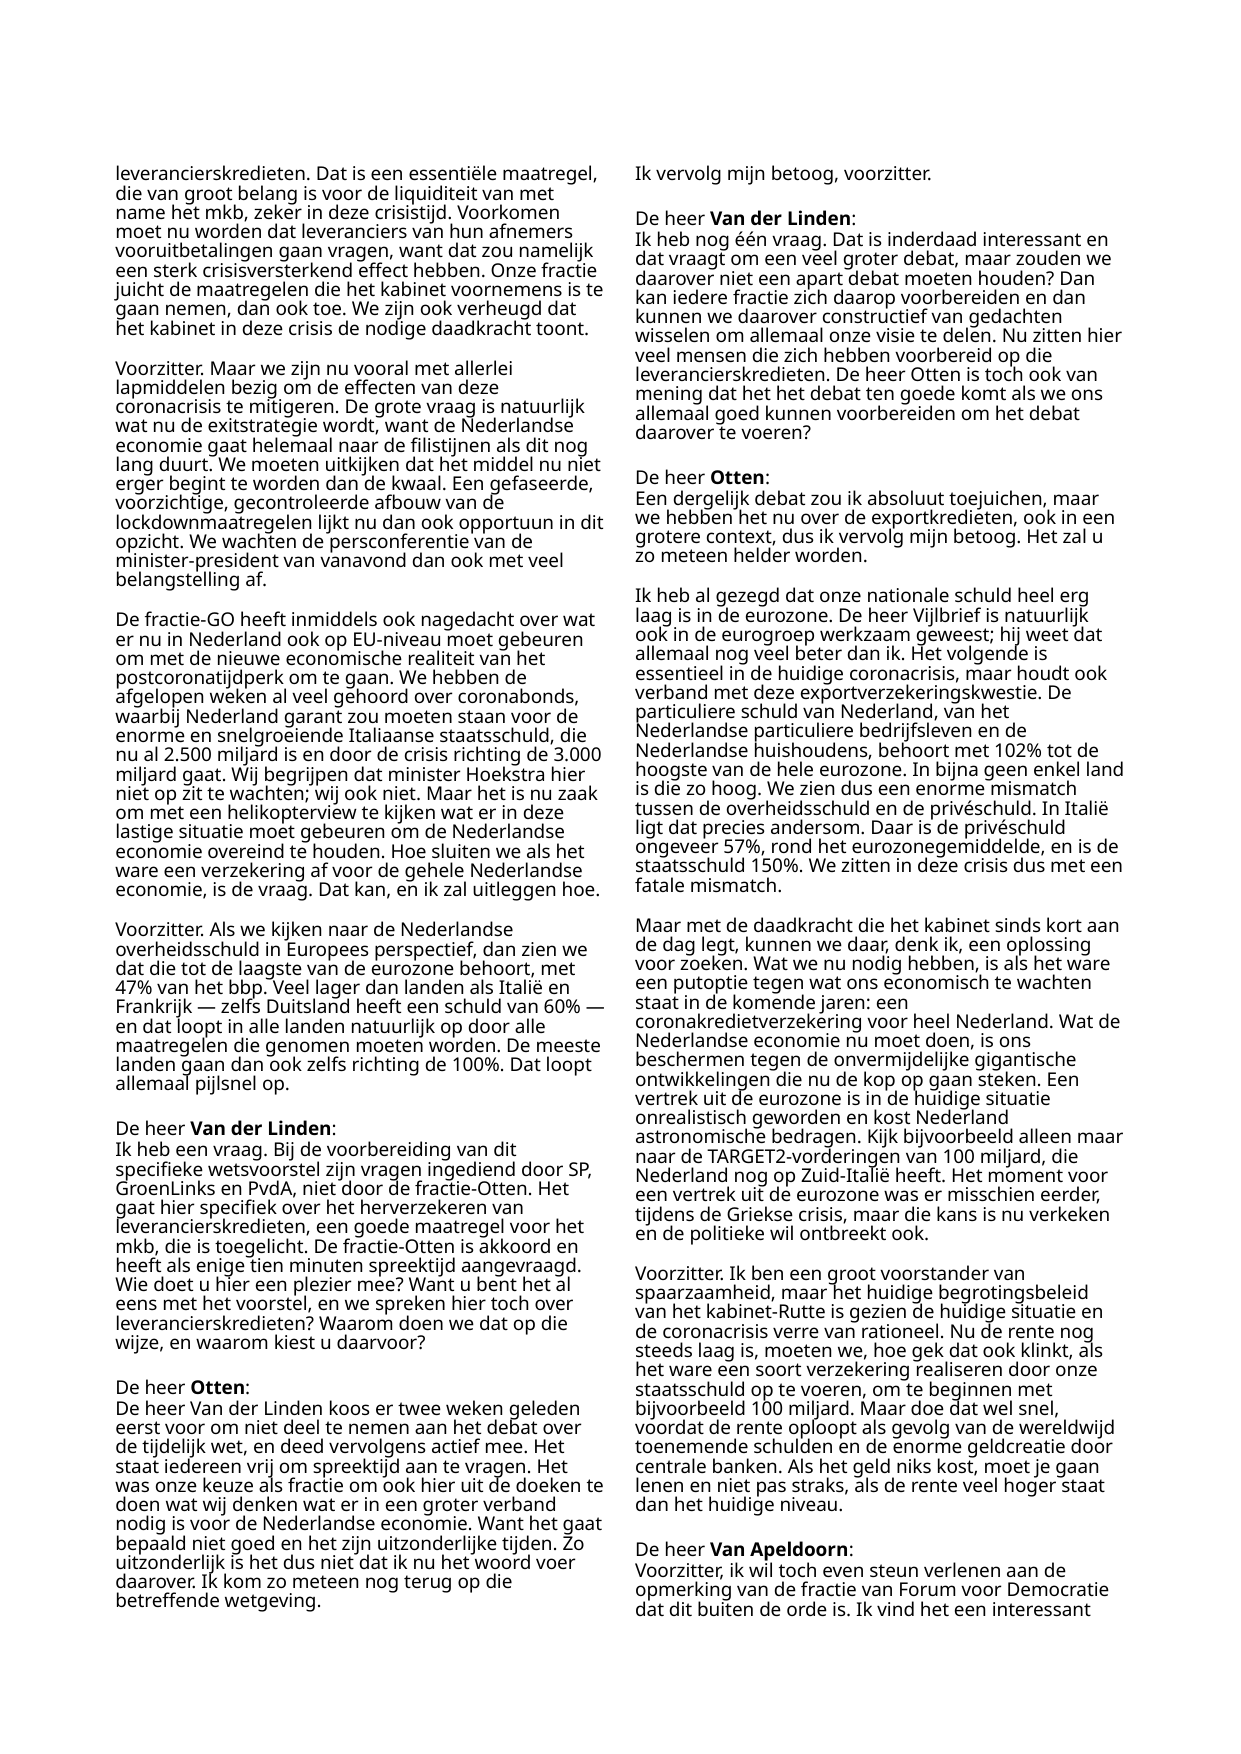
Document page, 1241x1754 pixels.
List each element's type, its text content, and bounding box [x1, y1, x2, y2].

text Maar met de daadkracht die het kabinet sinds kort aan de dag legt, kunnen we daar, denk ik, een oplossing voor zoeken. Wat we nu nodig hebben, is als het ware een putoptie tegen wat ons economisch te wachten staat in de komende jaren: een coronakredietverzekering voor heel Nederland. Wat de Nederlandse economie nu moet doen, is ons beschermen tegen de onvermijdelijke gigantische ontwikkelingen die nu de kop op gaan steken. Een vertrek uit de eurozone is in de huidige situatie onrealistisch geworden en kost Nederland astronomische bedragen. Kijk bijvoorbeeld alleen maar naar de TARGET2-vorderingen van 100 miljard, die Nederland nog op Zuid-Italië heeft. Het moment voor een vertrek uit de eurozone was er misschien eerder, tijdens de Griekse crisis, maar die kans is nu verkeken en de politieke wil ontbreekt ook. [635, 917, 1125, 1244]
text Voorzitter. Maar we zijn nu vooral met allerlei lapmiddelen bezig om de effecten van deze coronacrisis te mitigeren. De grote vraag is natuurlijk wat nu de exitstrategie wordt, want de Nederlandse economie gaat helemaal naar de filistijnen als dit nog lang duurt. We moeten uitkijken dat het middel nu niet erger begint te worden dan de kwaal. Een gefaseerde, voorzichtige, gecontroleerde afbouw van de lockdownmaatregelen lijkt nu dan ook opportuun in dit opzicht. We wachten de persconferentie van de minister-president van vanavond dan ook met veel belangstelling af. [115, 359, 605, 591]
text De heer Van der Linden: [115, 1116, 605, 1141]
text Ik heb nog één vraag. Dat is inderdaad interessant en dat vraagt om een veel groter debat, maar zouden we daarover niet een apart debat moeten houden? Dan kan iedere fractie zich daarop voorbereiden en dan kunnen we daarover constructief van gedachten wisselen om allemaal onze visie te delen. Nu zitten hier veel mensen die zich hebben voorbereid op die leverancierskredieten. De heer Otten is toch ook van mening dat het het debat ten goede komt als we ons allemaal goed kunnen voorbereiden om het debat daarover te voeren? [635, 231, 1125, 443]
text Ik heb een vraag. Bij de voorbereiding van dit specifieke wetsvoorstel zijn vragen ingediend door SP, GroenLinks en PvdA, niet door de fractie-Otten. Het gaat hier specifiek over het herverzekeren van leverancierskredieten, een goede maatregel voor het mkb, die is toegelicht. De fractie-Otten is akkoord en heeft als enige tien minuten spreektijd aangevraagd. Wie doet u hier een plezier mee? Want u bent het al eens met het voorstel, en we spreken hier toch over leverancierskredieten? Waarom doen we dat op die wijze, en waarom kiest u daarvoor? [115, 1141, 605, 1353]
text Voorzitter. Ik ben een groot voorstander van spaarzaamheid, maar het huidige begrotingsbeleid van het kabinet-Rutte is gezien de huidige situatie en de coronacrisis verre van rationeel. Nu de rente nog steeds laag is, moeten we, hoe gek dat ook klinkt, als het ware een soort verzekering realiseren door onze staatsschuld op te voeren, om te beginnen met bijvoorbeeld 100 miljard. Maar doe dat wel snel, voordat de rente oploopt als gevolg van de wereldwijd toenemende schulden en de enorme geldcreatie door centrale banken. Als het geld niks kost, moet je gaan lenen en niet pas straks, als de rente veel hoger staat dan het huidige niveau. [635, 1265, 1125, 1515]
text Voorzitter. Als we kijken naar de Nederlandse overheidsschuld in Europees perspectief, dan zien we dat die tot de laagste van de eurozone behoort, met 47% van het bbp. Veel lager dan landen als Italië en Frankrijk — zelfs Duitsland heeft een schuld van 60% — en dat loopt in alle landen natuurlijk op door alle maatregelen die genomen moeten worden. De meeste landen gaan dan ook zelfs richting de 100%. Dat loopt allemaal pijlsnel op. [115, 921, 605, 1095]
text De fractie-GO heeft inmiddels ook nagedacht over wat er nu in Nederland ook op EU-niveau moet gebeuren om met de nieuwe economische realiteit van het postcoronatijdperk om te gaan. We hebben de afgelopen weken al veel gehoord over coronabonds, waarbij Nederland garant zou moeten staan voor de enorme en snelgroeiende Italiaanse staatsschuld, die nu al 2.500 miljard is en door de crisis richting de 3.000 miljard gaat. Wij begrijpen dat minister Hoekstra hier niet op zit te wachten; wij ook niet. Maar het is nu zaak om met een helikopterview te kijken wat er in deze lastige situatie moet gebeuren om de Nederlandse economie overeind te houden. Hoe sluiten we als het ware een verzekering af voor de gehele Nederlandse economie, is de vraag. Dat kan, en ik zal uitleggen hoe. [115, 611, 605, 901]
text De heer Van der Linden: [635, 205, 1125, 231]
text Een dergelijk debat zou ik absoluut toejuichen, maar we hebben het nu over de exportkredieten, ook in een grotere context, dus ik vervolg mijn betoog. Het zal u zo meteen helder worden. [635, 490, 1125, 567]
text De heer Otten: [115, 1374, 605, 1400]
text Ik vervolg mijn betoog, voorzitter. [635, 165, 1125, 184]
text De heer Otten: [635, 464, 1125, 490]
text De heer Van der Linden koos er twee weken geleden eerst voor om niet deel te nemen aan het debat over de tijdelijk wet, en deed vervolgens actief mee. Het staat iedereen vrij om spreektijd aan te vragen. Het was onze keuze als fractie om ook hier uit de doeken te doen wat wij denken wat er in een groter verband nodig is voor de Nederlandse economie. Want het gaat bepaald niet goed en het zijn uitzonderlijke tijden. Zo uitzonderlijk is het dus niet dat ik nu het woord voer daarover. Ik kom zo meteen nog terug op die betreffende wetgeving. [115, 1400, 605, 1612]
text De heer Van Apeldoorn: [635, 1536, 1125, 1562]
text leverancierskredieten. Dat is een essentiële maatregel, die van groot belang is voor de liquiditeit van met name het mkb, zeker in deze crisistijd. Voorkomen moet nu worden dat leveranciers van hun afnemers vooruitbetalingen gaan vragen, want dat zou namelijk een sterk crisisversterkend effect hebben. Onze fractie juicht de maatregelen die het kabinet voornemens is te gaan nemen, dan ook toe. We zijn ook verheugd dat het kabinet in deze crisis de nodige daadkracht toont. [115, 165, 605, 339]
text Voorzitter, ik wil toch even steun verlenen aan de opmerking van de fractie van Forum voor Democratie dat dit buiten de orde is. Ik vind het een interessant [635, 1562, 1125, 1620]
text Ik heb al gezegd dat onze nationale schuld heel erg laag is in de eurozone. De heer Vijlbrief is natuurlijk ook in de eurogroep werkzaam geweest; hij weet dat allemaal nog veel beter dan ik. Het volgende is essentieel in de huidige coronacrisis, maar houdt ook verband met deze exportverzekeringskwestie. De particuliere schuld van Nederland, van het Nederlandse particuliere bedrijfsleven en de Nederlandse huishoudens, behoort met 102% tot de hoogste van de hele eurozone. In bijna geen enkel land is die zo hoog. We zien dus een enorme mismatch tussen de overheidsschuld en de privéschuld. In Italië ligt dat precies andersom. Daar is de privéschuld ongeveer 57%, rond het eurozonegemiddelde, en is de staatsschuld 150%. We zitten in deze crisis dus met een fatale mismatch. [635, 587, 1125, 896]
